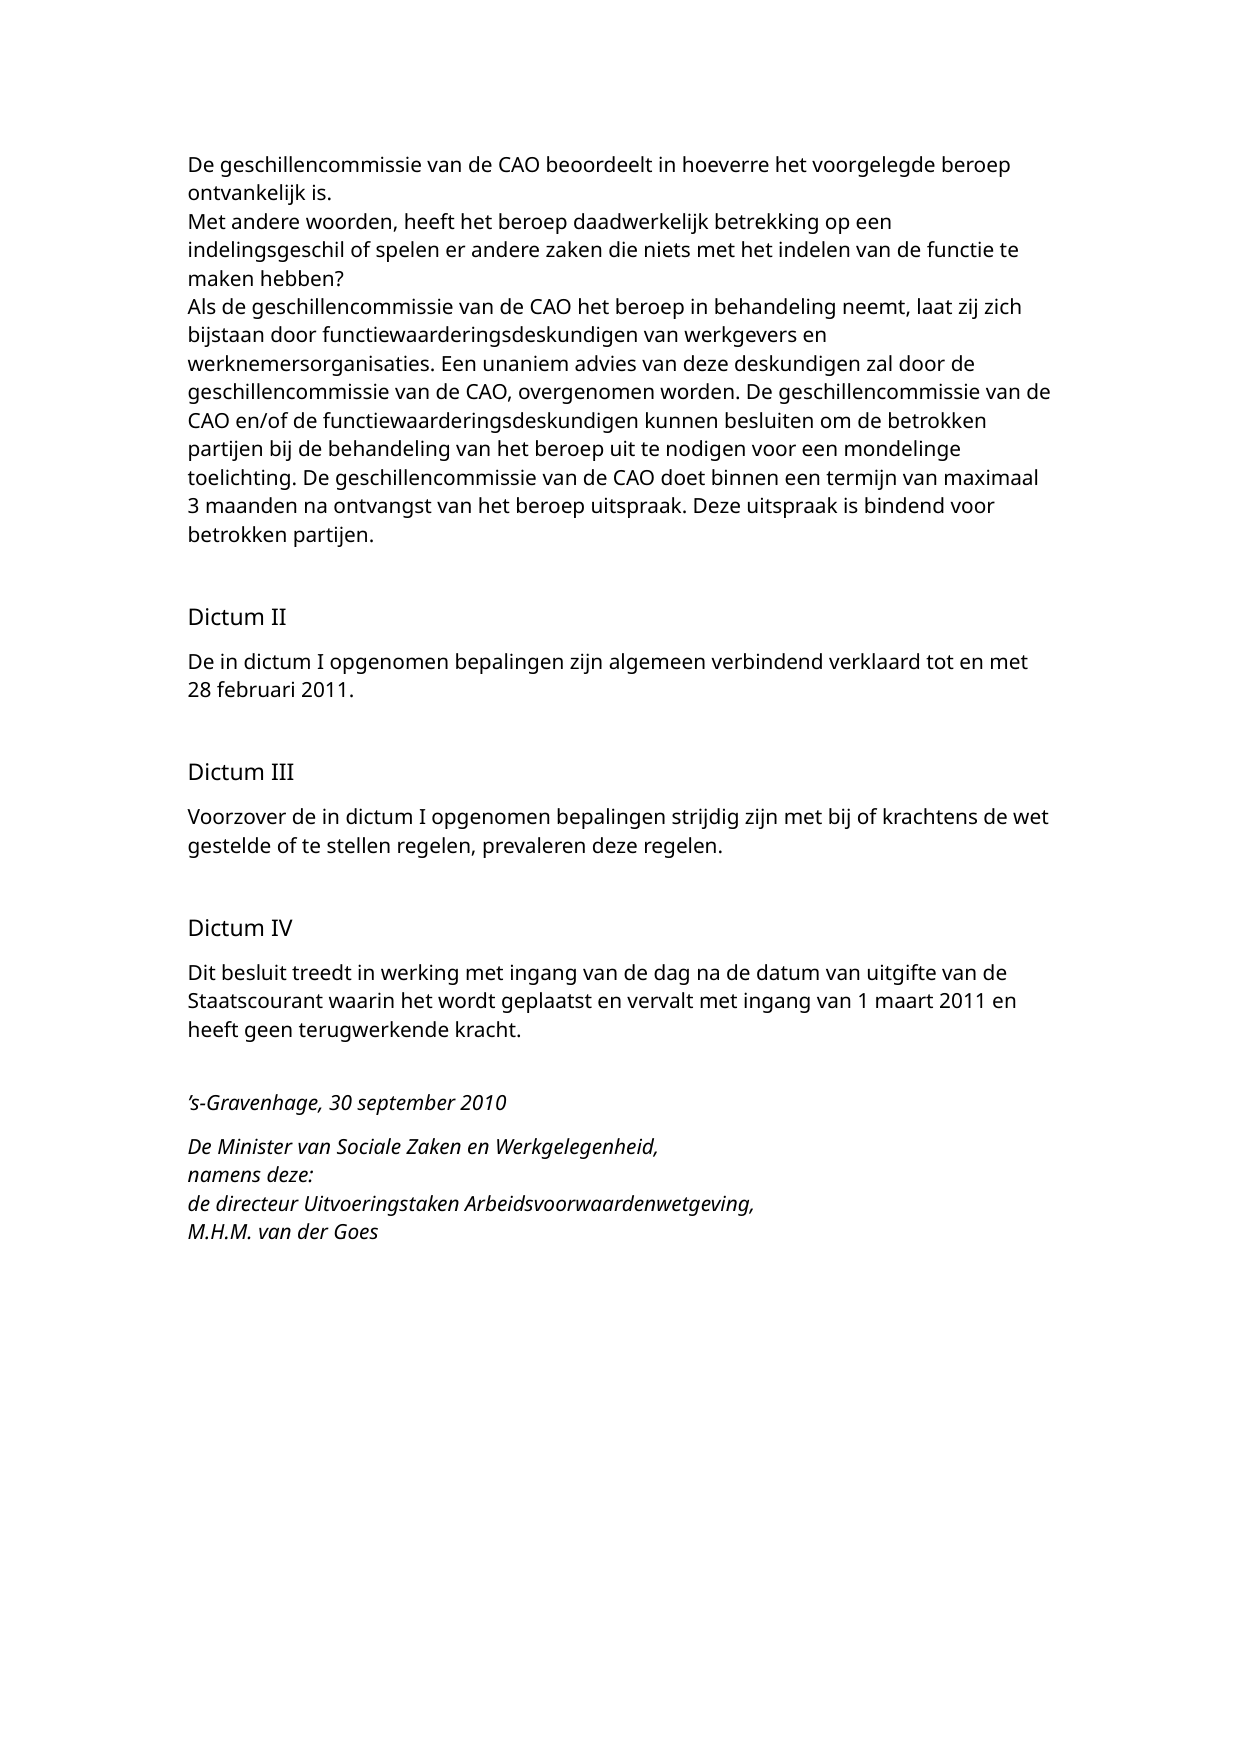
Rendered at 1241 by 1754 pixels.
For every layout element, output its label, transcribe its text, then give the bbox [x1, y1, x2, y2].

text de directeur Uitvoeringstaken Arbeidsvoorwaardenwetgeving, [187, 1189, 1053, 1217]
text Voorzover de in dictum I opgenomen bepalingen strijdig zijn met bij of krachtens de wet gestelde of te stellen regelen, prevaleren deze regelen. [187, 802, 1053, 859]
text Dit besluit treedt in werking met ingang van de dag na de datum van uitgifte van de Staatscourant waarin het wordt geplaatst en vervalt met ingang van 1 maart 2011 en heeft geen terugwerkende kracht. [187, 958, 1053, 1043]
subtitle Dictum II [187, 601, 1053, 632]
subtitle Dictum IV [187, 912, 1053, 943]
text ’s-Gravenhage, 30 september 2010 [187, 1088, 1053, 1117]
text Als de geschillencommissie van de CAO het beroep in behandeling neemt, laat zij zich bijstaan door functiewaarderingsdeskundigen van werkgevers en werknemersorganisaties. Een unaniem advies van deze deskundigen zal door de geschillencommissie van de CAO, overgenomen worden. De geschillencommissie van de CAO en/of de functiewaarderingsdeskundigen kunnen besluiten om de betrokken partijen bij de behandeling van het beroep uit te nodigen voor een mondelinge toelichting. De geschillencommissie van de CAO doet binnen een termijn van maximaal 3 maanden na ontvangst van het beroep uitspraak. Deze uitspraak is bindend voor betrokken partijen. [187, 292, 1053, 548]
text De geschillencommissie van de CAO beoordeelt in hoeverre het voorgelegde beroep ontvankelijk is. [187, 150, 1053, 207]
text M.H.M. van der Goes [187, 1217, 1053, 1246]
text De Minister van Sociale Zaken en Werkgelegenheid, [187, 1132, 1053, 1160]
text namens deze: [187, 1160, 1053, 1189]
text Met andere woorden, heeft het beroep daadwerkelijk betrekking op een indelingsgeschil of spelen er andere zaken die niets met het indelen van de functie te maken hebben? [187, 207, 1053, 292]
text De in dictum I opgenomen bepalingen zijn algemeen verbindend verklaard tot en met 28 februari 2011. [187, 647, 1053, 704]
subtitle Dictum III [187, 756, 1053, 787]
